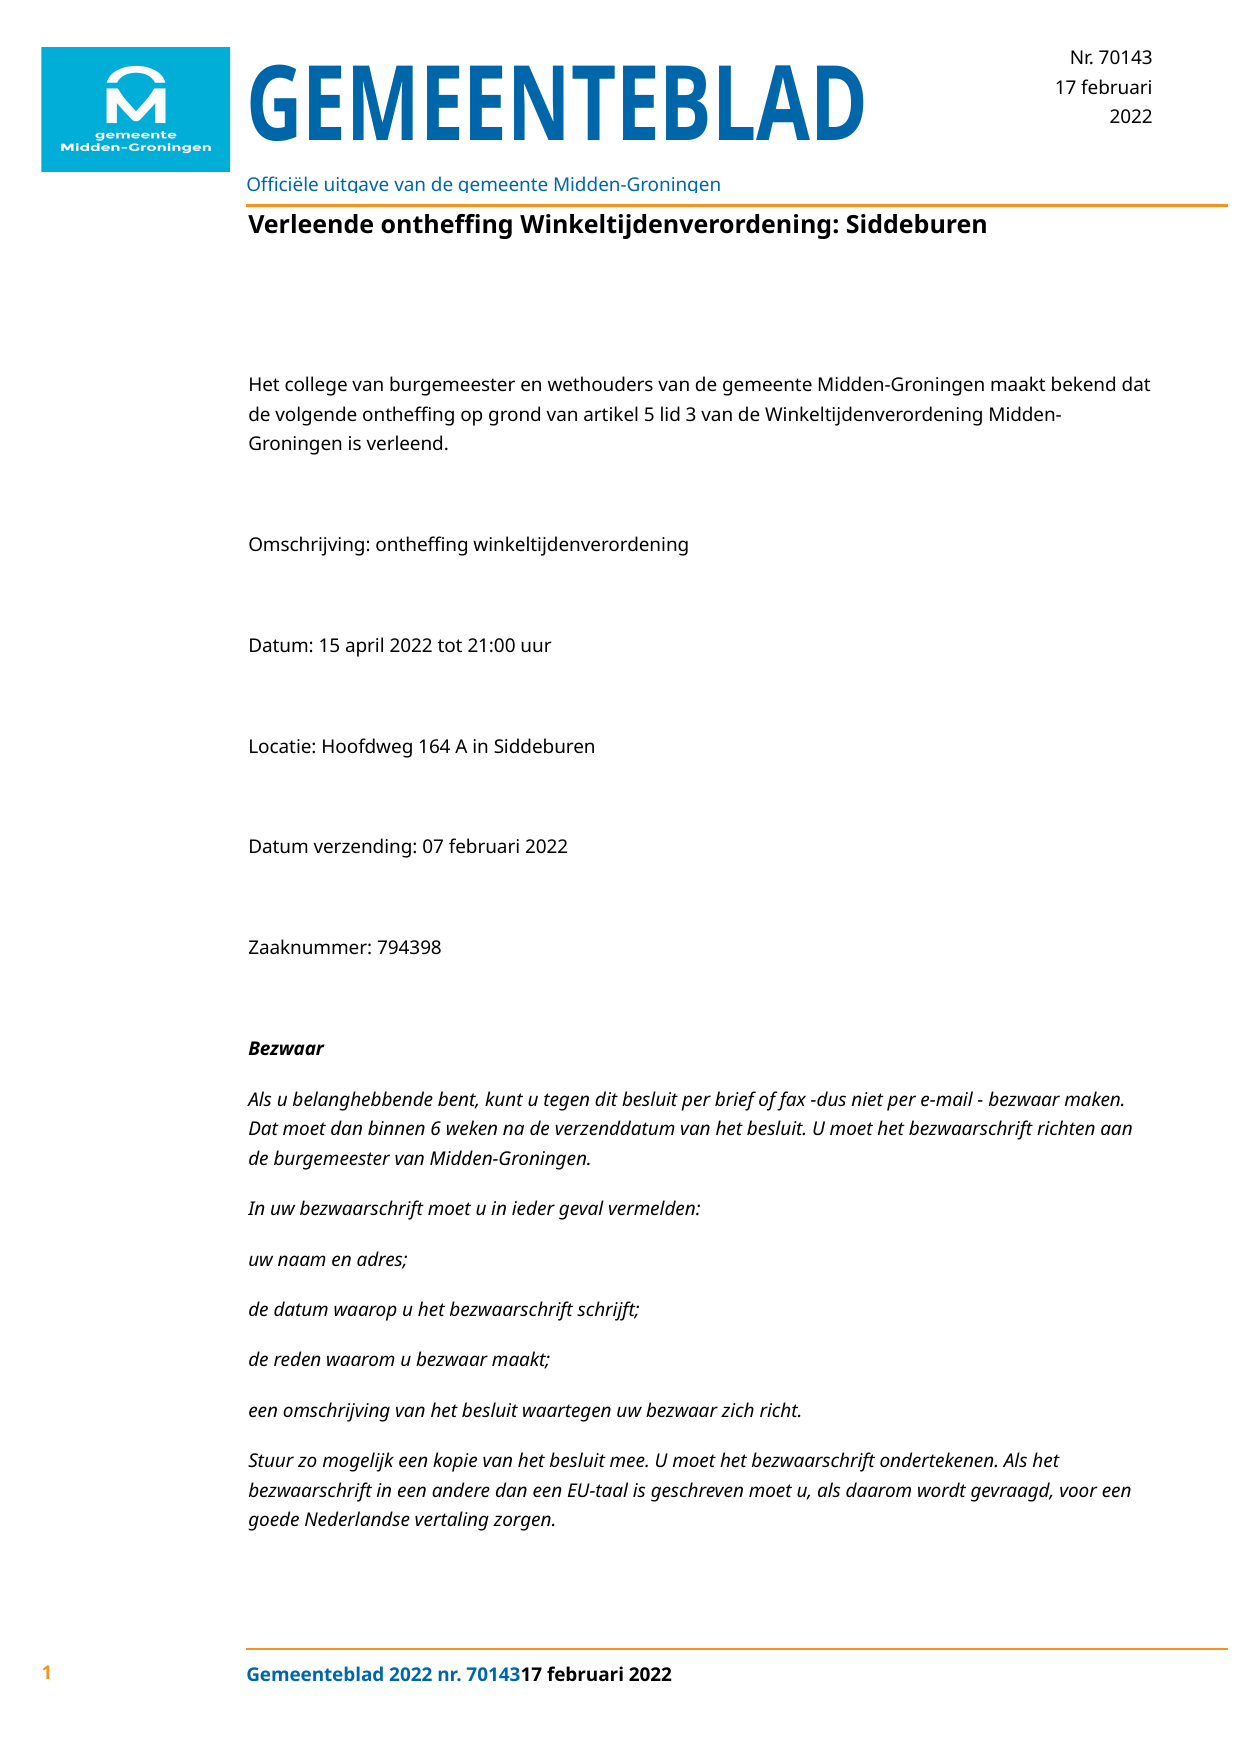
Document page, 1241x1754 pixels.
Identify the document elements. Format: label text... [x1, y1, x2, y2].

text de reden waarom u bezwaar maakt; [248, 1347, 1152, 1372]
text Datum verzending: 07 februari 2022 [248, 834, 1152, 859]
text Stuur zo mogelijk een kopie van het besluit mee. U moet het bezwaarschrift ondertekenen. Als het bezwaarschrift in een andere dan een EU-taal is geschreven moet u, als daarom wordt gevraagd, voor een goede Nederlandse vertaling zorgen. [248, 1447, 1152, 1532]
text uw naam en adres; [248, 1246, 1152, 1271]
text de datum waarop u het bezwaarschrift schrijft; [248, 1296, 1152, 1322]
text Locatie: Hoofdweg 164 A in Siddeburen [248, 733, 1152, 758]
picture [107, 89, 165, 122]
text Omschrijving: ontheffing winkeltijdenverordening [248, 531, 1152, 557]
text Bezwaar [248, 1035, 1152, 1061]
text In uw bezwaarschrift moet u in ieder geval vermelden: [248, 1195, 1152, 1221]
picture [108, 66, 164, 82]
text Als u belanghebbende bent, kunt u tegen dit besluit per brief of fax -dus niet per e-mail - bezwaar maken. Dat moet dan binnen 6 weken na de verzenddatum van het besluit. U moet het bezwaarschrift richten aan de burgemeester van Midden-Groningen. [248, 1086, 1152, 1171]
text Datum: 15 april 2022 tot 21:00 uur [248, 632, 1152, 658]
text een omschrijving van het besluit waartegen uw bezwaar zich richt. [248, 1397, 1152, 1423]
text Verleende ontheffing Winkeltijdenverordening: Siddeburen [248, 207, 1152, 241]
text Het college van burgemeester en wethouders van de gemeente Midden-Groningen maakt bekend dat de volgende ontheffing op grond van artikel 5 lid 3 van de Winkeltijdenverordening Midden-Groningen is verleend. [248, 371, 1152, 456]
picture [184, 146, 190, 153]
text Zaaknummer: 794398 [248, 934, 1152, 960]
